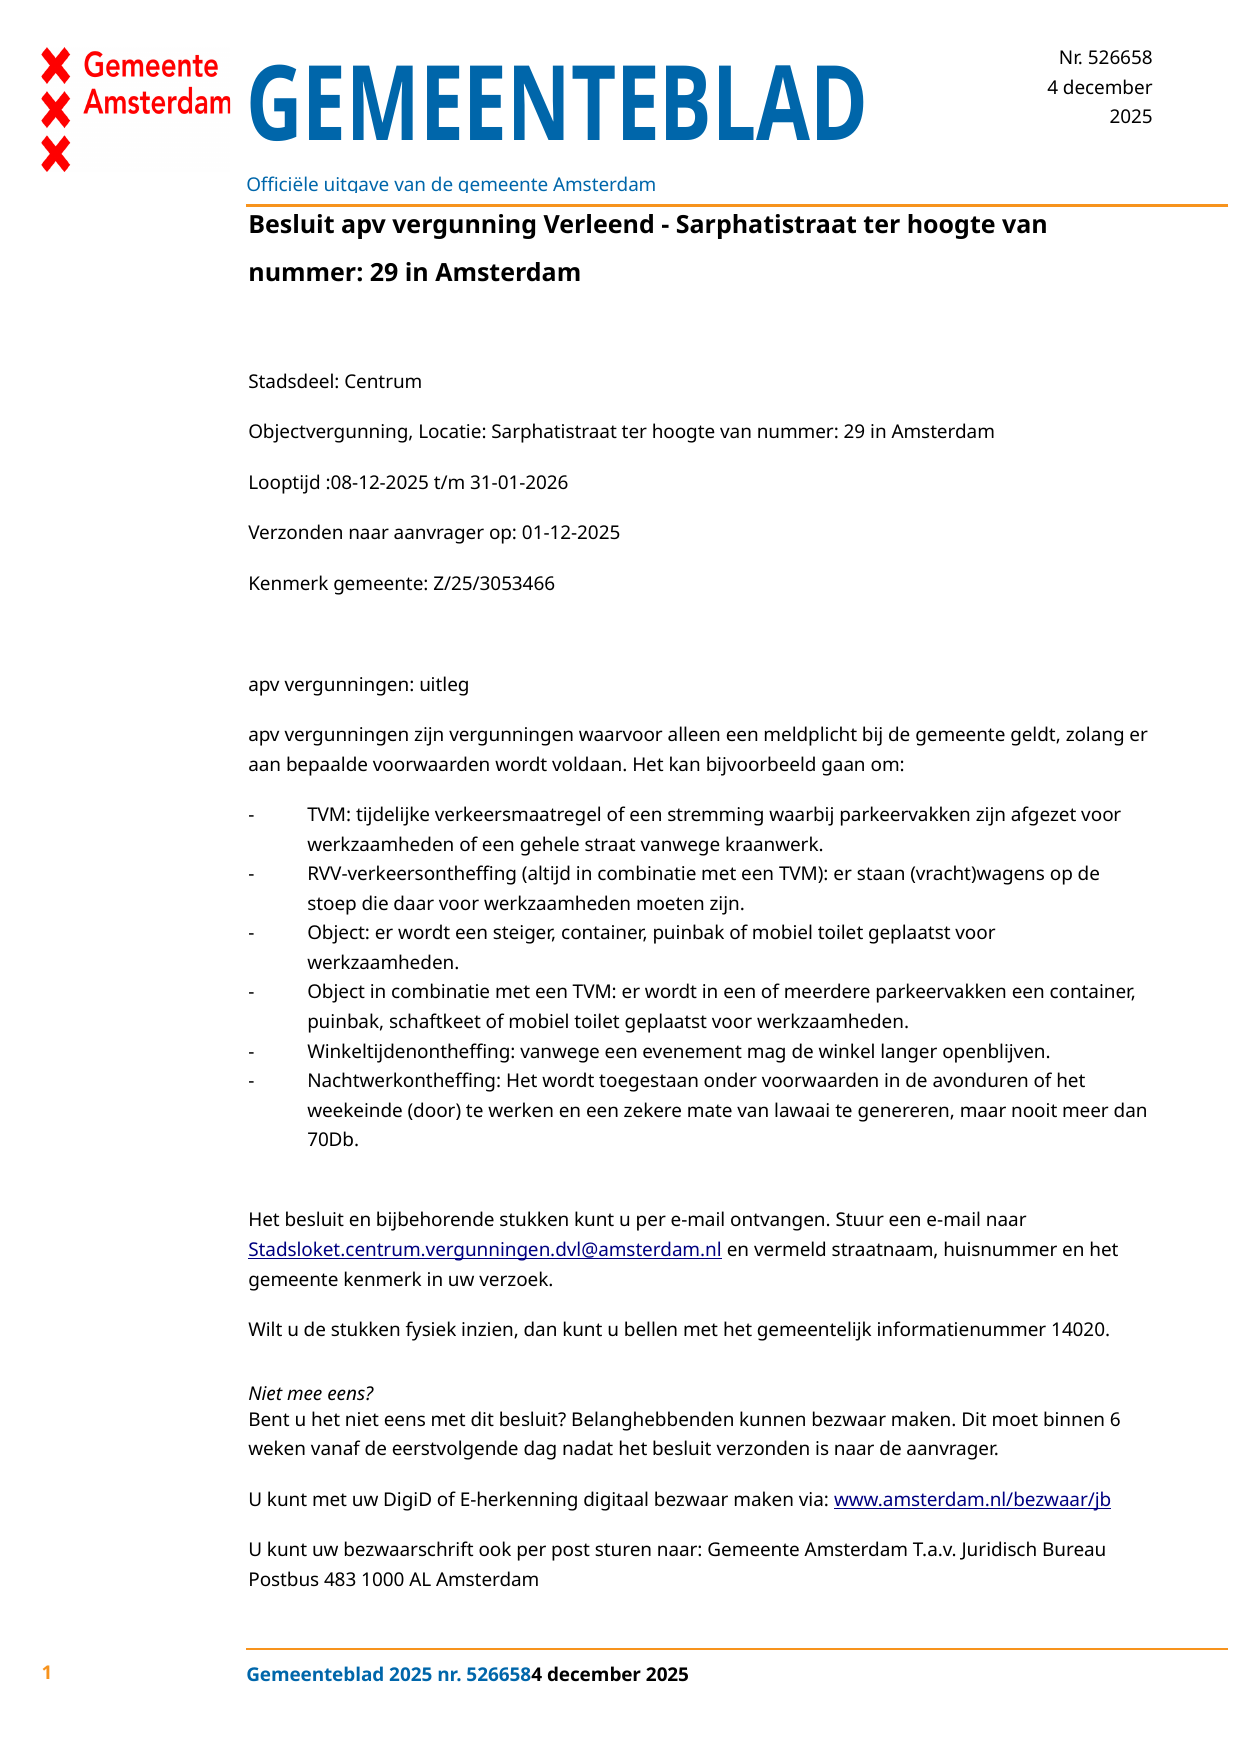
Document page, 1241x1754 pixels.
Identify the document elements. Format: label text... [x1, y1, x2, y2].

list Nachtwerkontheffing: Het wordt toegestaan onder voorwaarden in de avonduren of het weekeinde (door) te werken en een zekere mate van lawaai te genereren, maar nooit meer dan 70Db. [248, 1067, 1152, 1152]
list TVM: tijdelijke verkeersmaatregel of een stremming waarbij parkeervakken zijn afgezet voor werkzaamheden of een gehele straat vanwege kraanwerk. [248, 801, 1152, 857]
text Stadsdeel: Centrum [248, 368, 1152, 394]
text Verzonden naar aanvrager op: 01-12-2025 [248, 519, 1152, 545]
text Looptijd :08-12-2025 t/m 31-01-2026 [248, 469, 1152, 495]
text apv vergunningen: uitleg [248, 671, 1152, 697]
text Niet mee eens? [248, 1380, 1152, 1406]
text Besluit apv vergunning Verleend - Sarphatistraat ter hoogte van nummer: 29 in Amsterdam [248, 207, 1152, 288]
text Wilt u de stukken fysiek inzien, dan kunt u bellen met het gemeentelijk informatienummer 14020. [248, 1316, 1152, 1342]
list RVV-verkeersontheffing (altijd in combinatie met een TVM): er staan (vracht)wagens op de stoep die daar voor werkzaamheden moeten zijn. [248, 860, 1152, 916]
list Winkeltijdenontheffing: vanwege een evenement mag de winkel langer openblijven. [248, 1038, 1152, 1064]
list Object in combinatie met een TVM: er wordt in een of meerdere parkeervakken een container, puinbak, schaftkeet of mobiel toilet geplaatst voor werkzaamheden. [248, 979, 1152, 1034]
text Objectvergunning, Locatie: Sarphatistraat ter hoogte van nummer: 29 in Amsterdam [248, 419, 1152, 444]
text Het besluit en bijbehorende stukken kunt u per e-mail ontvangen. Stuur een e-mail naar Stadsloket.centrum.vergunningen.dvl@amsterdam.nl en vermeld straatnaam, huisnummer en het gemeente kenmerk in uw verzoek. [248, 1207, 1152, 1292]
text Bent u het niet eens met dit besluit? Belanghebbenden kunnen bezwaar maken. Dit moet binnen 6 weken vanaf de eerstvolgende dag nadat het besluit verzonden is naar de aanvrager. [248, 1406, 1152, 1461]
picture [41, 47, 231, 172]
text apv vergunningen zijn vergunningen waarvoor alleen een meldplicht bij de gemeente geldt, zolang er aan bepaalde voorwaarden wordt voldaan. Het kan bijvoorbeeld gaan om: [248, 721, 1152, 777]
text U kunt uw bezwaarschrift ook per post sturen naar: Gemeente Amsterdam T.a.v. Juridisch Bureau Postbus 483 1000 AL Amsterdam [248, 1536, 1152, 1592]
text U kunt met uw DigiD of E-herkenning digitaal bezwaar maken via: www.amsterdam.nl/bezwaar/jb [248, 1486, 1152, 1512]
list Object: er wordt een steiger, container, puinbak of mobiel toilet geplaatst voor werkzaamheden. [248, 919, 1152, 975]
text Kenmerk gemeente: Z/25/3053466 [248, 570, 1152, 596]
